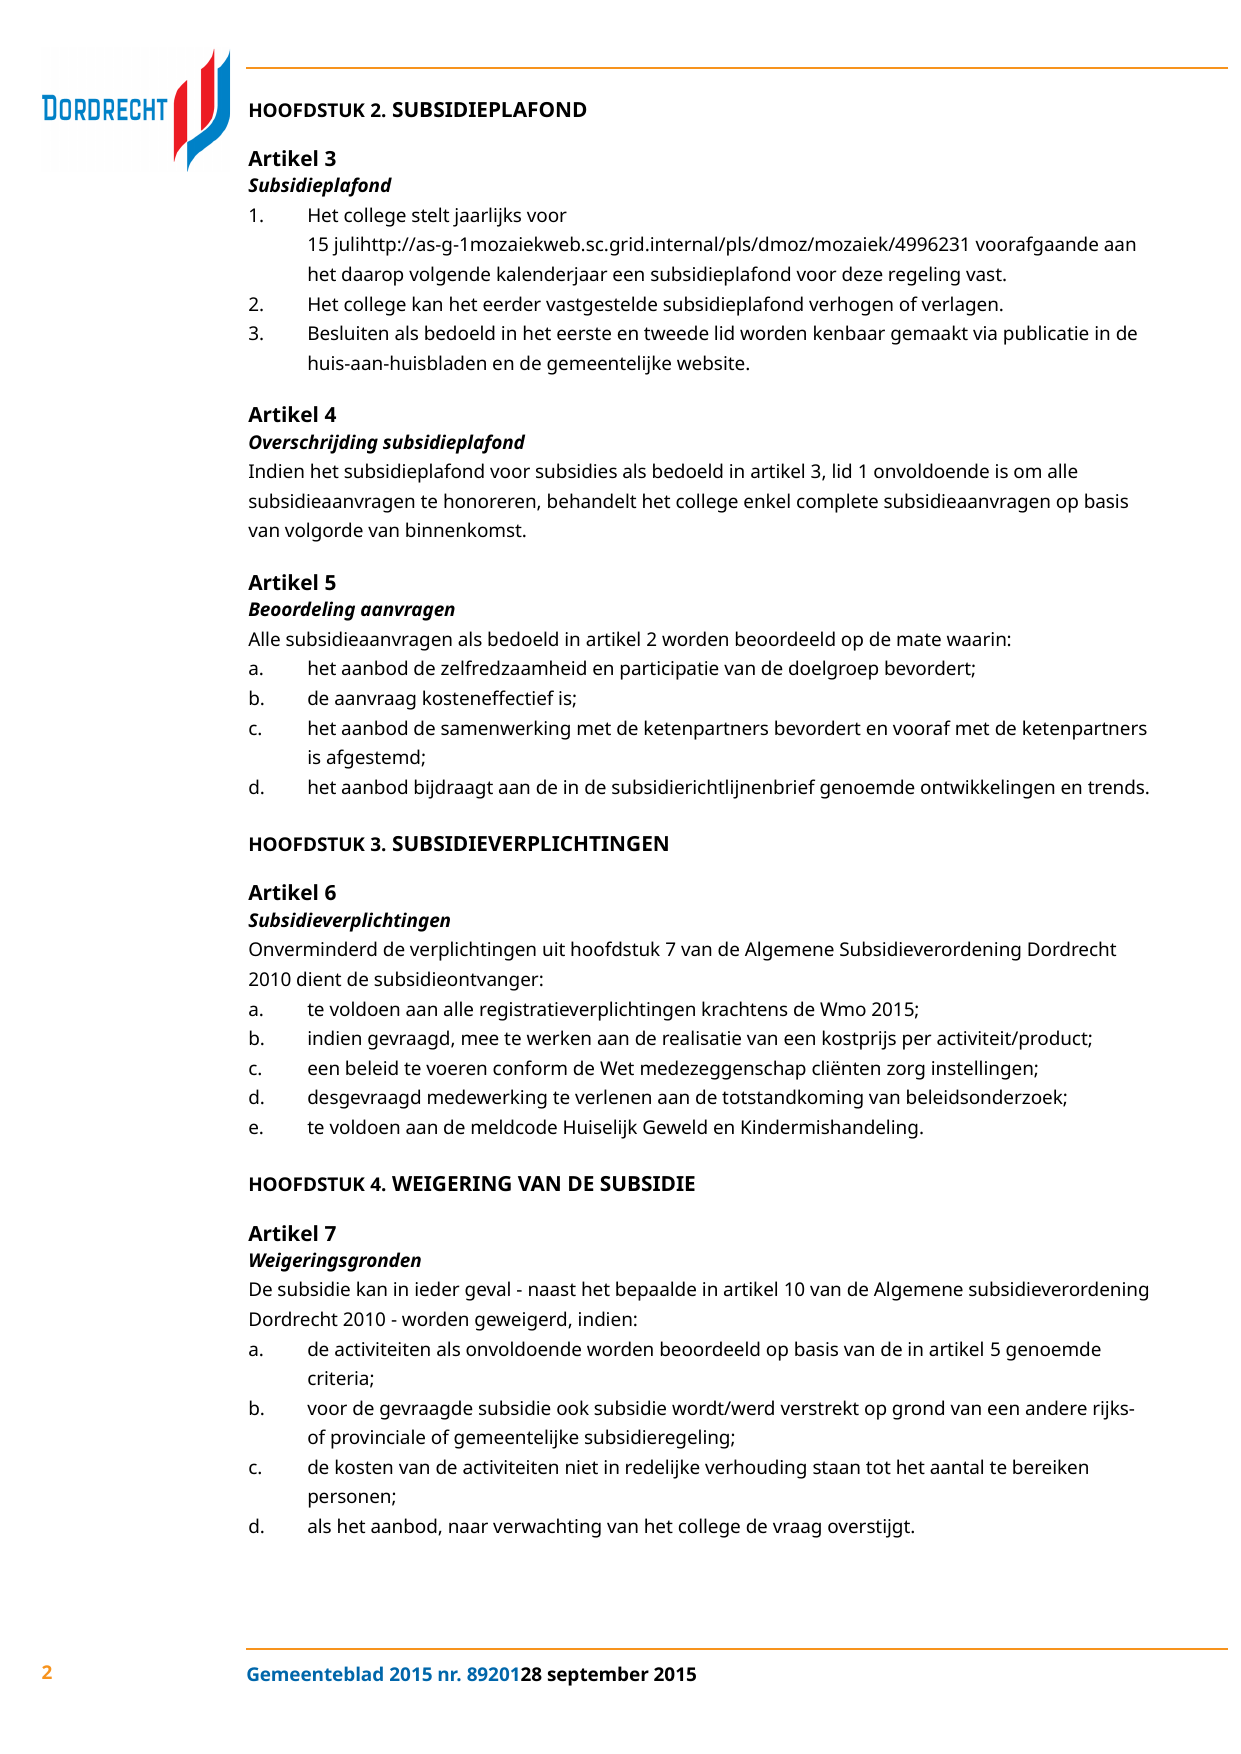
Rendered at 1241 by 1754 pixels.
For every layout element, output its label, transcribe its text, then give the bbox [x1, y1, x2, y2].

list het aanbod de zelfredzaamheid en participatie van de doelgroep bevordert; [248, 656, 1152, 681]
text HOOFDSTUK 4. WEIGERING VAN DE SUBSIDIE [248, 1169, 1152, 1198]
list Het college stelt jaarlijks voor 15 julihttp://as-g-1mozaiekweb.sc.grid.internal/pls/dmoz/mozaiek/4996231 voorafgaande aan het daarop volgende kalenderjaar een subsidieplafond voor deze regeling vast. [248, 202, 1152, 287]
text Artikel 5 [248, 568, 1152, 596]
list de aanvraag kosteneffectief is; [248, 685, 1152, 711]
list Besluiten als bedoeld in het eerste en tweede lid worden kenbaar gemaakt via publicatie in de huis-aan-huisbladen en de gemeentelijke website. [248, 320, 1152, 376]
text Subsidieplafond [248, 172, 1152, 198]
list het aanbod bijdraagt aan de in de subsidierichtlijnenbrief genoemde ontwikkelingen en trends. [248, 774, 1152, 800]
text Beoordeling aanvragen [248, 596, 1152, 622]
list indien gevraagd, mee te werken aan de realisatie van een kostprijs per activiteit/product; [248, 1025, 1152, 1051]
list Het college kan het eerder vastgestelde subsidieplafond verhogen of verlagen. [248, 291, 1152, 317]
text Subsidieverplichtingen [248, 907, 1152, 933]
text HOOFDSTUK 3. SUBSIDIEVERPLICHTINGEN [248, 829, 1152, 858]
list het aanbod de samenwerking met de ketenpartners bevordert en vooraf met de ketenpartners is afgestemd; [248, 715, 1152, 770]
list voor de gevraagde subsidie ook subsidie wordt/werd verstrekt op grond van een andere rijks- of provinciale of gemeentelijke subsidieregeling; [248, 1395, 1152, 1450]
list de activiteiten als onvoldoende worden beoordeeld op basis van de in artikel 5 genoemde criteria; [248, 1336, 1152, 1391]
text Overschrijding subsidieplafond [248, 429, 1152, 454]
list als het aanbod, naar verwachting van het college de vraag overstijgt. [248, 1513, 1152, 1539]
list te voldoen aan alle registratieverplichtingen krachtens de Wmo 2015; [248, 996, 1152, 1021]
text Indien het subsidieplafond voor subsidies als bedoeld in artikel 3, lid 1 onvoldoende is om alle subsidieaanvragen te honoreren, behandelt het college enkel complete subsidieaanvragen op basis van volgorde van binnenkomst. [248, 458, 1152, 543]
text Alle subsidieaanvragen als bedoeld in artikel 2 worden beoordeeld op de mate waarin: [248, 626, 1152, 652]
list desgevraagd medewerking te verlenen aan de totstandkoming van beleidsonderzoek; [248, 1084, 1152, 1110]
text HOOFDSTUK 2. SUBSIDIEPLAFOND [248, 95, 1152, 123]
text De subsidie kan in ieder geval - naast het bepaalde in artikel 10 van de Algemene subsidieverordening Dordrecht 2010 - worden geweigerd, indien: [248, 1277, 1152, 1332]
text Artikel 4 [248, 400, 1152, 429]
list te voldoen aan de meldcode Huiselijk Geweld en Kindermishandeling. [248, 1114, 1152, 1140]
text Artikel 6 [248, 878, 1152, 907]
list de kosten van de activiteiten niet in redelijke verhouding staan tot het aantal te bereiken personen; [248, 1454, 1152, 1509]
list een beleid te voeren conform de Wet medezeggenschap cliënten zorg instellingen; [248, 1055, 1152, 1081]
text Onverminderd de verplichtingen uit hoofdstuk 7 van de Algemene Subsidieverordening Dordrecht 2010 dient de subsidieontvanger: [248, 937, 1152, 992]
text Weigeringsgronden [248, 1247, 1152, 1273]
text Artikel 3 [248, 144, 1152, 172]
text Artikel 7 [248, 1219, 1152, 1247]
picture [41, 47, 231, 172]
